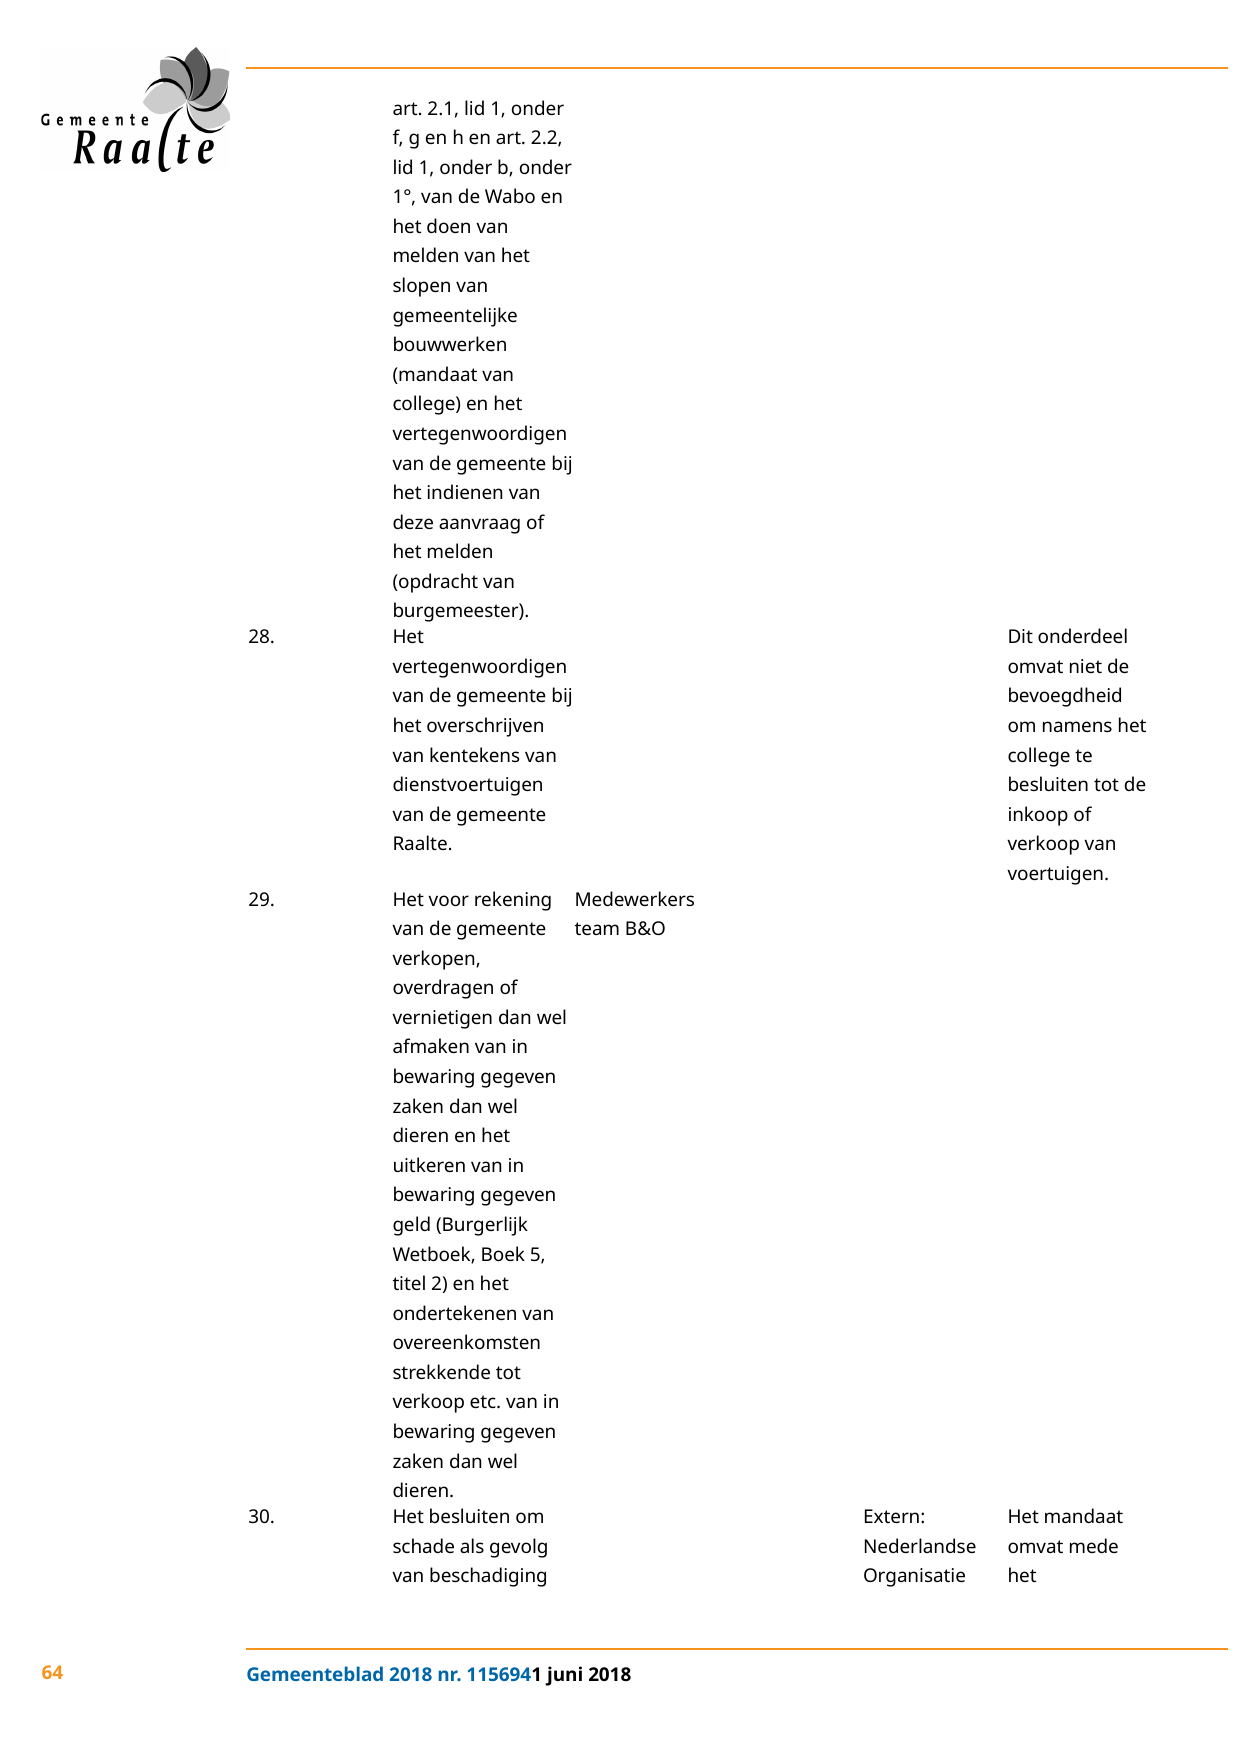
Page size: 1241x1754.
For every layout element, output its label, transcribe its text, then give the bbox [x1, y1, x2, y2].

table_cell 30. [248, 1503, 392, 1588]
table_cell [863, 95, 1007, 623]
table_cell 29. [248, 886, 392, 1503]
table_cell [574, 624, 719, 886]
table_cell Dit onderdeel omvat niet de bevoegdheid om namens het college te besluiten tot de inkoop of verkoop van voertuigen. [1007, 624, 1152, 886]
picture [41, 47, 231, 172]
table_cell [719, 886, 863, 1503]
table_cell art. 2.1, lid 1, onder f, g en h en art. 2.2, lid 1, onder b, onder 1°, van de Wabo en het doen van melden van het slopen van gemeentelijke bouwwerken (mandaat van college) en het vertegenwoordigen van de gemeente bij het indienen van deze aanvraag of het melden (opdracht van burgemeester). [392, 95, 574, 623]
table_cell [1007, 886, 1152, 1503]
table_cell Medewerkers team B&O [574, 886, 719, 1503]
table_cell [1007, 95, 1152, 623]
table_cell [574, 95, 719, 623]
table_cell [863, 886, 1007, 1503]
table_cell Het besluiten om schade als gevolg van beschadiging [392, 1503, 574, 1588]
table_cell [719, 95, 863, 623]
table_cell [719, 624, 863, 886]
table_cell Het vertegenwoordigen van de gemeente bij het overschrijven van kentekens van dienstvoertuigen van de gemeente Raalte. [392, 624, 574, 886]
table_cell [574, 1503, 719, 1588]
table_cell Extern: Nederlandse Organisatie [863, 1503, 1007, 1588]
table_cell 28. [248, 624, 392, 886]
table_cell [719, 1503, 863, 1588]
table_cell [248, 95, 392, 623]
table_cell Het voor rekening van de gemeente verkopen, overdragen of vernietigen dan wel afmaken van in bewaring gegeven zaken dan wel dieren en het uitkeren van in bewaring gegeven geld (Burgerlijk Wetboek, Boek 5, titel 2) en het ondertekenen van overeenkomsten strekkende tot verkoop etc. van in bewaring gegeven zaken dan wel dieren. [392, 886, 574, 1503]
table_cell [863, 624, 1007, 886]
table_cell Het mandaat omvat mede het [1007, 1503, 1152, 1588]
